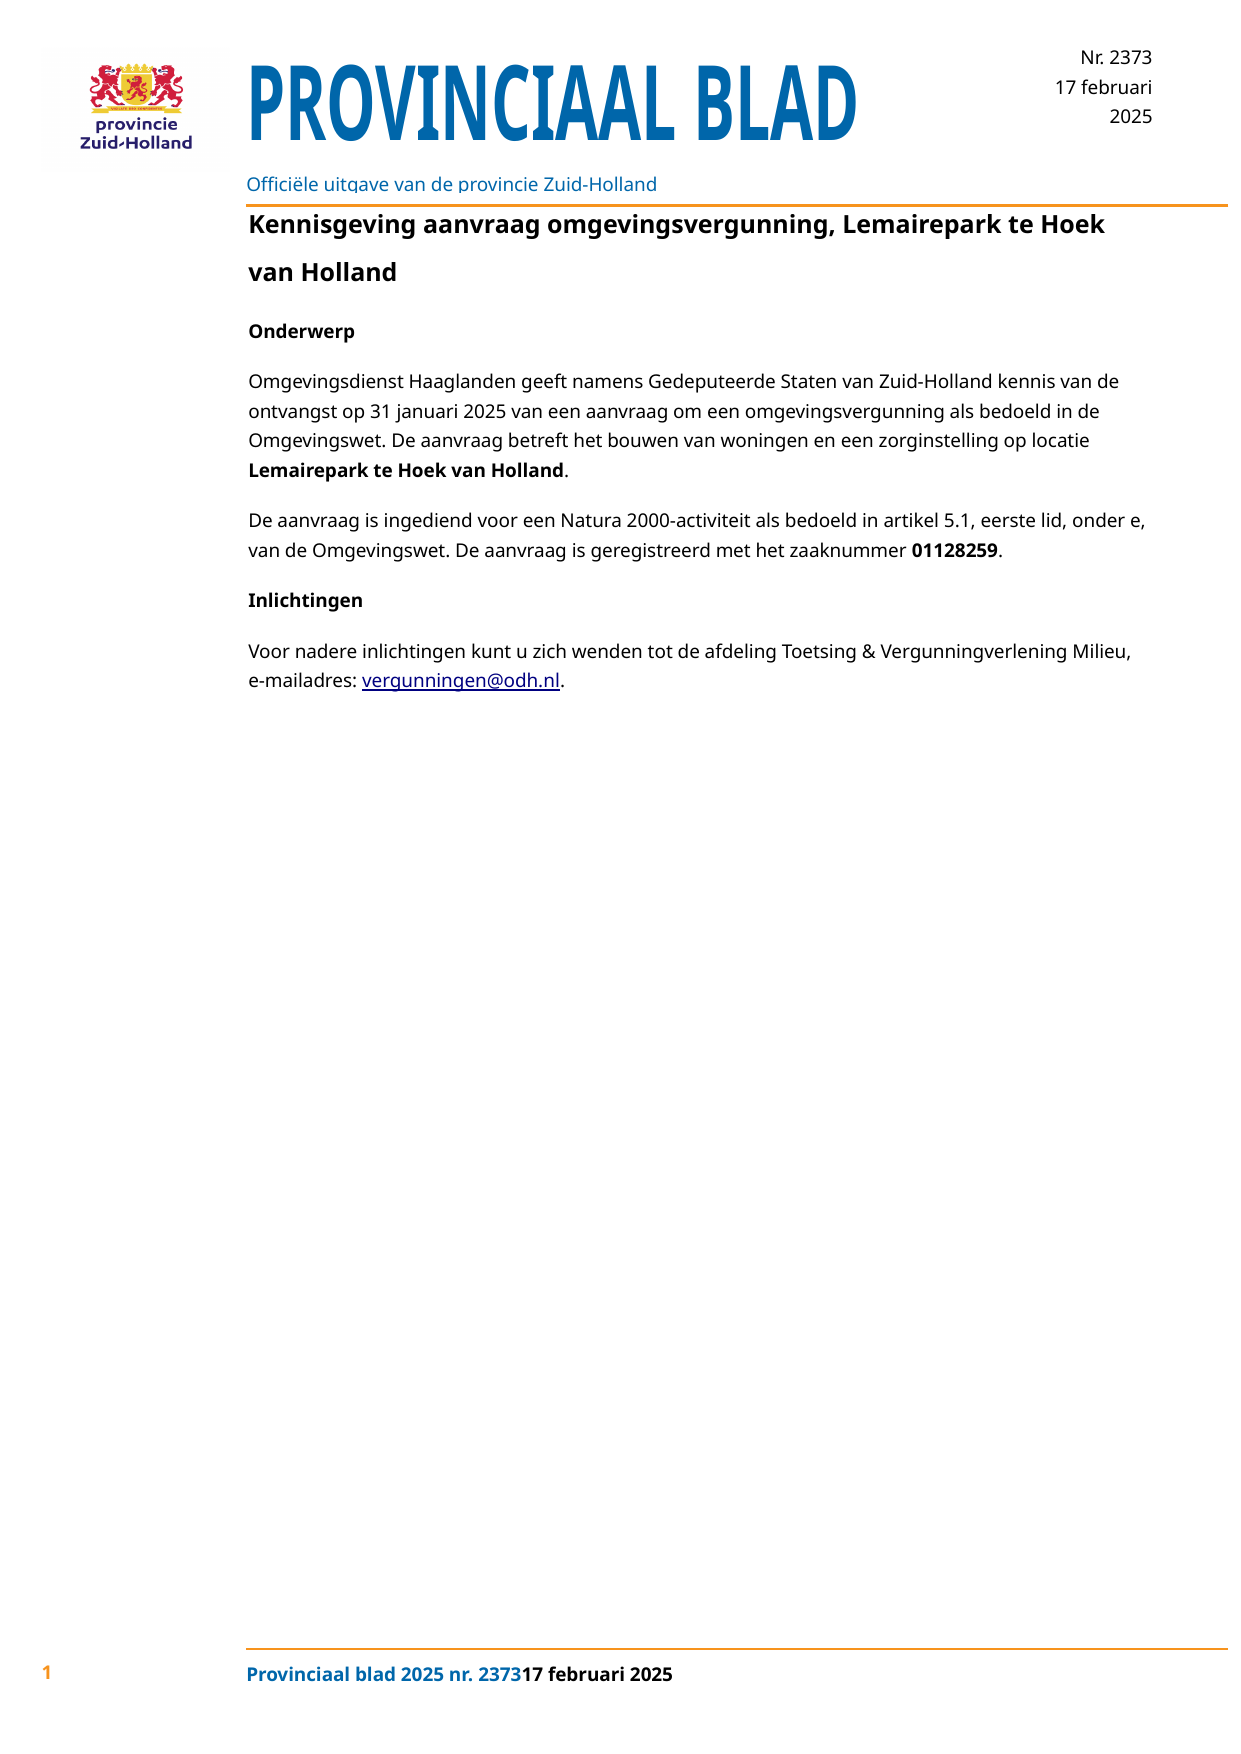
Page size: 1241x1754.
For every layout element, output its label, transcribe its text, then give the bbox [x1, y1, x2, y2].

text Voor nadere inlichtingen kunt u zich wenden tot de afdeling Toetsing & Vergunningverlening Milieu, e-mailadres: vergunningen@odh.nl. [248, 638, 1152, 693]
text Kennisgeving aanvraag omgevingsvergunning, Lemairepark te Hoek van Holland [248, 207, 1152, 288]
text Onderwerp [248, 318, 1152, 344]
text Inlichtingen [248, 587, 1152, 613]
picture [41, 47, 231, 172]
text De aanvraag is ingediend voor een Natura 2000-activiteit als bedoeld in artikel 5.1, eerste lid, onder e, van de Omgevingswet. De aanvraag is geregistreerd met het zaaknummer 01128259. [248, 507, 1152, 563]
text Omgevingsdienst Haaglanden geeft namens Gedeputeerde Staten van Zuid-Holland kennis van de ontvangst op 31 januari 2025 van een aanvraag om een omgevingsvergunning als bedoeld in de Omgevingswet. De aanvraag betreft het bouwen van woningen en een zorginstelling op locatie Lemairepark te Hoek van Holland. [248, 368, 1152, 483]
